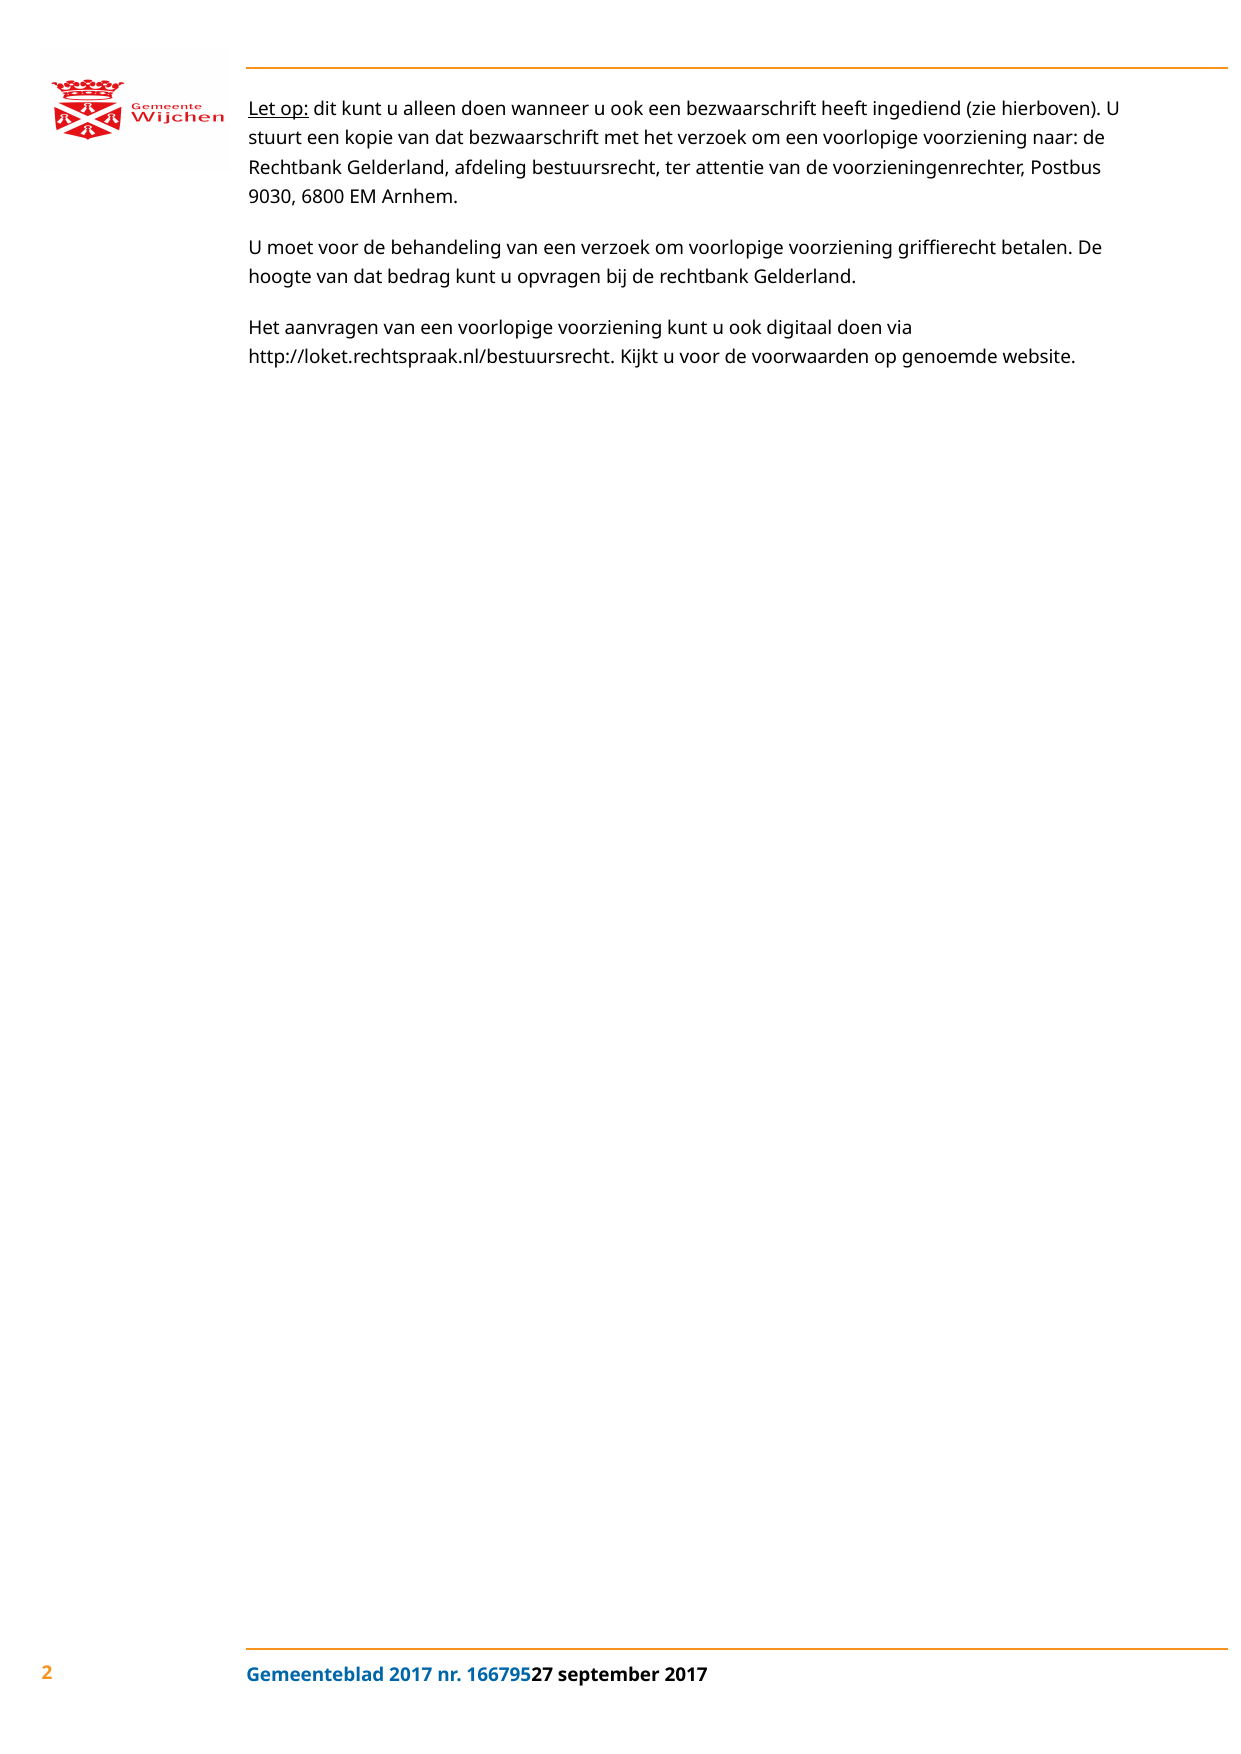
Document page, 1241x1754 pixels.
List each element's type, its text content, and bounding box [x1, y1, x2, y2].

text Het aanvragen van een voorlopige voorziening kunt u ook digitaal doen via http://loket.rechtspraak.nl/bestuursrecht. Kijkt u voor de voorwaarden op genoemde website. [248, 314, 1152, 369]
picture [41, 47, 231, 172]
text U moet voor de behandeling van een verzoek om voorlopige voorziening griffierecht betalen. De hoogte van dat bedrag kunt u opvragen bij de rechtbank Gelderland. [248, 234, 1152, 289]
text Let op: dit kunt u alleen doen wanneer u ook een bezwaarschrift heeft ingediend (zie hierboven). U stuurt een kopie van dat bezwaarschrift met het verzoek om een voorlopige voorziening naar: de Rechtbank Gelderland, afdeling bestuursrecht, ter attentie van de voorzieningenrechter, Postbus 9030, 6800 EM Arnhem. [248, 95, 1152, 209]
